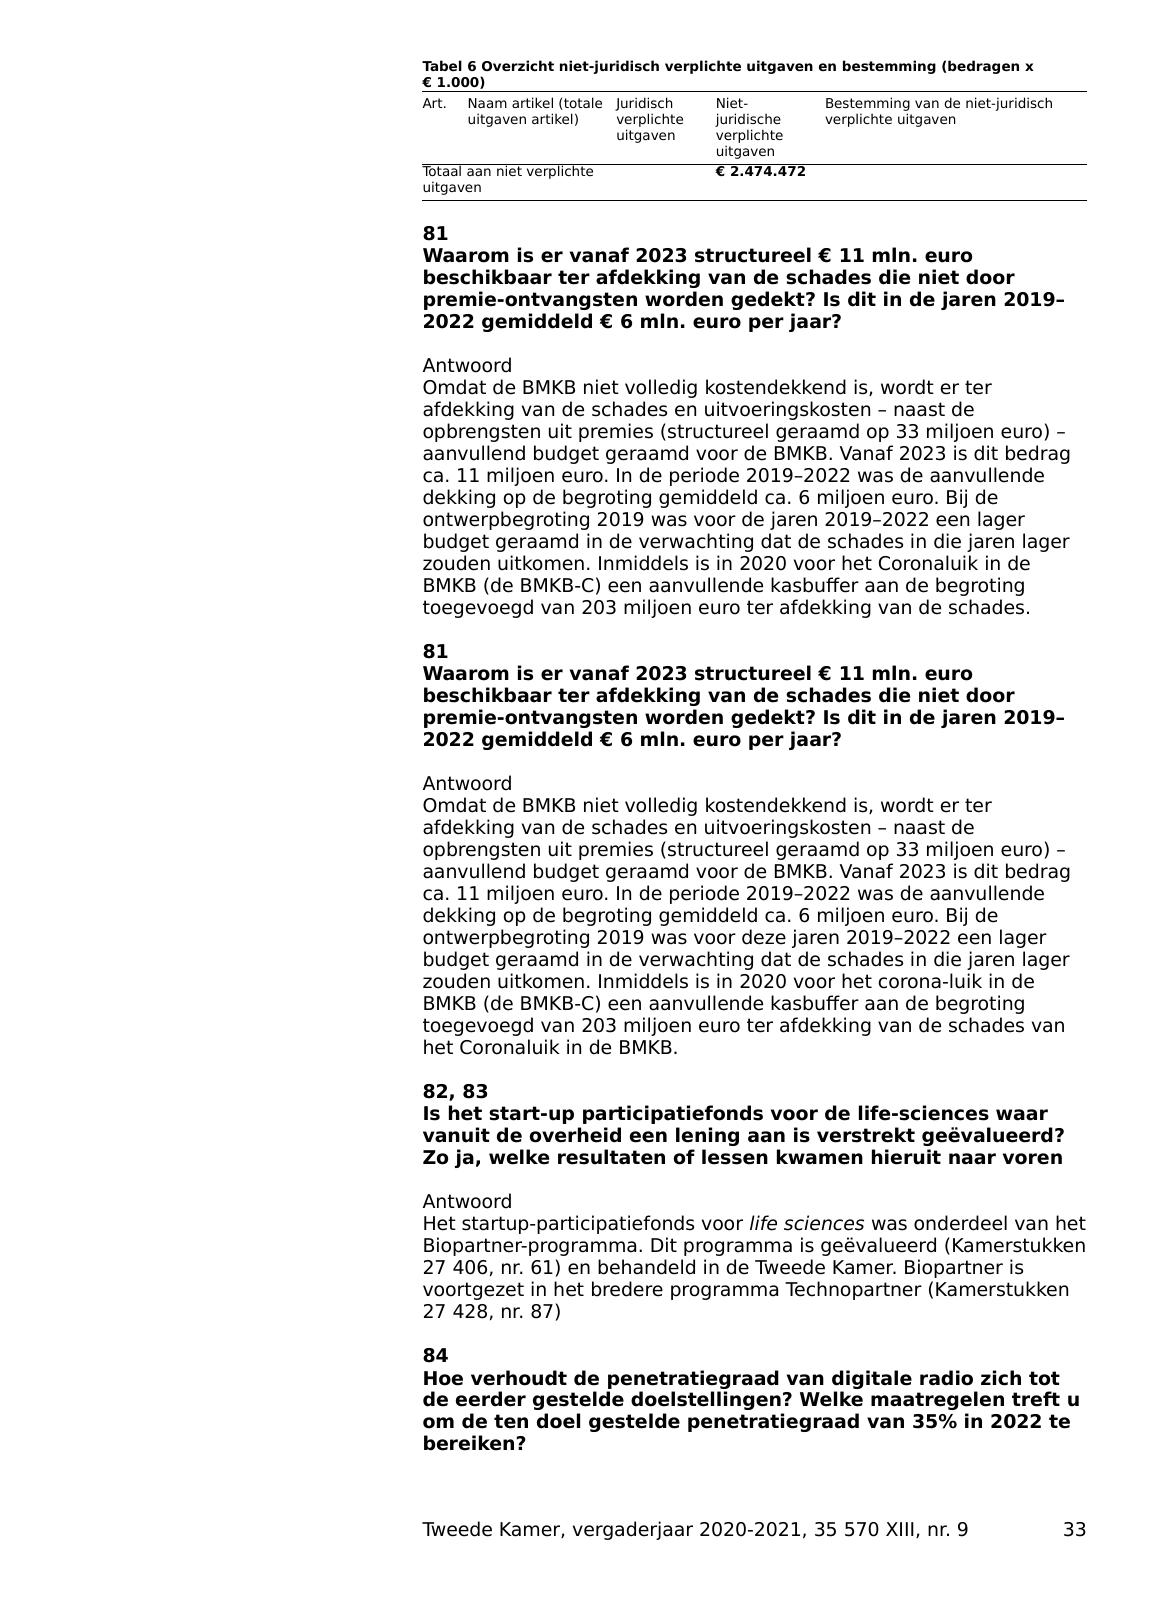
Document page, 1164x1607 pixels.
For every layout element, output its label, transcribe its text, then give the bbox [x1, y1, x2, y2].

text Waarom is er vanaf 2023 structureel € 11 mln. euro beschikbaar ter afdekking van de schades die niet door premie-ontvangsten worden gedekt? Is dit in de jaren 2019–2022 gemiddeld € 6 mln. euro per jaar? [422, 663, 1087, 751]
table_header Tabel 6 Overzicht niet-juridisch verplichte uitgaven en bestemming (bedragen x € 1.000) [422, 59, 1087, 91]
text 81 [422, 641, 1087, 663]
table_cell Art. [422, 92, 461, 164]
table_cell [610, 165, 709, 200]
text 84 [422, 1345, 1087, 1367]
text Waarom is er vanaf 2023 structureel € 11 mln. euro beschikbaar ter afdekking van de schades die niet door premie-ontvangsten worden gedekt? Is dit in de jaren 2019–2022 gemiddeld € 6 mln. euro per jaar? [422, 245, 1087, 333]
table_cell Niet-juridische verplichte uitgaven [710, 92, 819, 164]
table_cell Naam artikel (totale uitgaven artikel) [461, 92, 610, 164]
table_cell € 2.474.472 [710, 165, 819, 200]
text Het startup-participatiefonds voor life sciences was onderdeel van het Biopartner-programma. Dit programma is geëvalueerd (Kamerstukken 27 406, nr. 61) en behandeld in de Tweede Kamer. Biopartner is voortgezet in het bredere programma Technopartner (Kamerstukken 27 428, nr. 87) [422, 1213, 1087, 1323]
table_cell Juridisch verplichte uitgaven [610, 92, 709, 164]
text Antwoord [422, 1191, 1087, 1213]
text Hoe verhoudt de penetratiegraad van digitale radio zich tot de eerder gestelde doelstellingen? Welke maatregelen treft u om de ten doel gestelde penetratiegraad van 35% in 2022 te bereiken? [422, 1367, 1087, 1455]
text 81 [422, 223, 1087, 245]
table_cell Bestemming van de niet-juridisch verplichte uitgaven [819, 92, 1087, 164]
text Omdat de BMKB niet volledig kostendekkend is, wordt er ter afdekking van de schades en uitvoeringskosten – naast de opbrengsten uit premies (structureel geraamd op 33 miljoen euro) – aanvullend budget geraamd voor de BMKB. Vanaf 2023 is dit bedrag ca. 11 miljoen euro. In de periode 2019–2022 was de aanvullende dekking op de begroting gemiddeld ca. 6 miljoen euro. Bij de ontwerpbegroting 2019 was voor de jaren 2019–2022 een lager budget geraamd in de verwachting dat de schades in die jaren lager zouden uitkomen. Inmiddels is in 2020 voor het Coronaluik in de BMKB (de BMKB-C) een aanvullende kasbuffer aan de begroting toegevoegd van 203 miljoen euro ter afdekking van de schades. [422, 377, 1087, 619]
text Omdat de BMKB niet volledig kostendekkend is, wordt er ter afdekking van de schades en uitvoeringskosten – naast de opbrengsten uit premies (structureel geraamd op 33 miljoen euro) – aanvullend budget geraamd voor de BMKB. Vanaf 2023 is dit bedrag ca. 11 miljoen euro. In de periode 2019–2022 was de aanvullende dekking op de begroting gemiddeld ca. 6 miljoen euro. Bij de ontwerpbegroting 2019 was voor deze jaren 2019–2022 een lager budget geraamd in de verwachting dat de schades in die jaren lager zouden uitkomen. Inmiddels is in 2020 voor het corona-luik in de BMKB (de BMKB-C) een aanvullende kasbuffer aan de begroting toegevoegd van 203 miljoen euro ter afdekking van de schades van het Coronaluik in de BMKB. [422, 795, 1087, 1059]
text Antwoord [422, 773, 1087, 795]
table_cell [819, 165, 1087, 200]
text Antwoord [422, 355, 1087, 377]
table_cell Totaal aan niet verplichte uitgaven [422, 165, 610, 200]
text Is het start-up participatiefonds voor de life-sciences waar vanuit de overheid een lening aan is verstrekt geëvalueerd? Zo ja, welke resultaten of lessen kwamen hieruit naar voren [422, 1103, 1087, 1169]
text 82, 83 [422, 1081, 1087, 1103]
